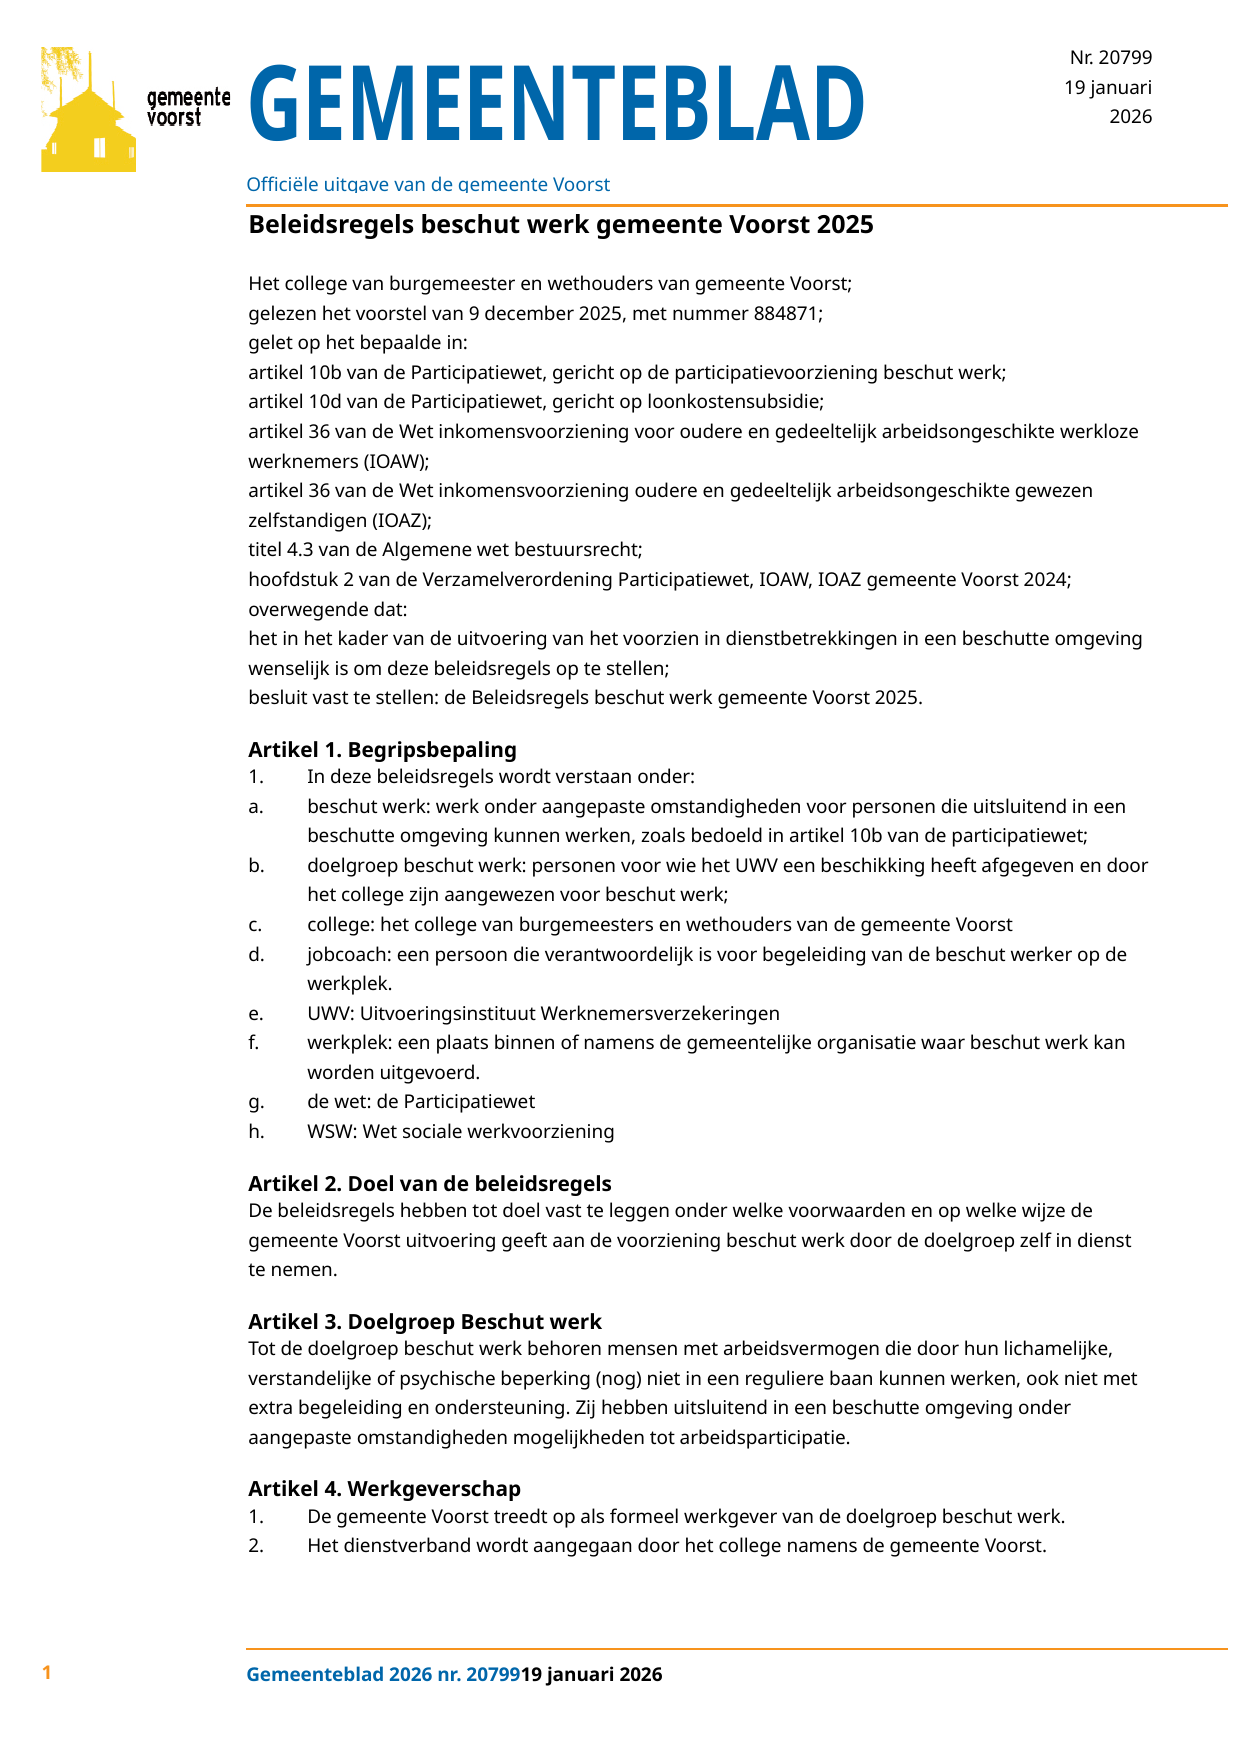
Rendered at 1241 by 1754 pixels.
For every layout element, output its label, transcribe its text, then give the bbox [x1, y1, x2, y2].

text artikel 36 van de Wet inkomensvoorziening oudere en gedeeltelijk arbeidsongeschikte gewezen zelfstandigen (IOAZ); [248, 477, 1152, 533]
list jobcoach: een persoon die verantwoordelijk is voor begeleiding van de beschut werker op de werkplek. [248, 941, 1152, 996]
text artikel 36 van de Wet inkomensvoorziening voor oudere en gedeeltelijk arbeidsongeschikte werkloze werknemers (IOAW); [248, 418, 1152, 473]
text Het college van burgemeester en wethouders van gemeente Voorst; [248, 270, 1152, 296]
text artikel 10d van de Participatiewet, gericht op loonkostensubsidie; [248, 389, 1152, 414]
list werkplek: een plaats binnen of namens de gemeentelijke organisatie waar beschut werk kan worden uitgevoerd. [248, 1029, 1152, 1085]
text titel 4.3 van de Algemene wet bestuursrecht; [248, 537, 1152, 562]
text Artikel 1. Begripsbepaling [248, 735, 1152, 763]
list In deze beleidsregels wordt verstaan onder: [248, 763, 1152, 789]
text het in het kader van de uitvoering van het voorzien in dienstbetrekkingen in een beschutte omgeving wenselijk is om deze beleidsregels op te stellen; [248, 625, 1152, 681]
text overwegende dat: [248, 596, 1152, 621]
text artikel 10b van de Participatiewet, gericht op de participatievoorziening beschut werk; [248, 359, 1152, 385]
list WSW: Wet sociale werkvoorziening [248, 1118, 1152, 1144]
list UWV: Uitvoeringsinstituut Werknemersverzekeringen [248, 1000, 1152, 1026]
text Artikel 2. Doel van de beleidsregels [248, 1169, 1152, 1197]
picture [41, 47, 231, 172]
list Het dienstverband wordt aangegaan door het college namens de gemeente Voorst. [248, 1532, 1152, 1558]
text De beleidsregels hebben tot doel vast te leggen onder welke voorwaarden en op welke wijze de gemeente Voorst uitvoering geeft aan de voorziening beschut werk door de doelgroep zelf in dienst te nemen. [248, 1197, 1152, 1282]
list de wet: de Participatiewet [248, 1089, 1152, 1114]
text besluit vast te stellen: de Beleidsregels beschut werk gemeente Voorst 2025. [248, 684, 1152, 710]
text Beleidsregels beschut werk gemeente Voorst 2025 [248, 207, 1152, 241]
text Artikel 3. Doelgroep Beschut werk [248, 1307, 1152, 1335]
text gelet op het bepaalde in: [248, 329, 1152, 355]
list De gemeente Voorst treedt op als formeel werkgever van de doelgroep beschut werk. [248, 1503, 1152, 1528]
text hoofdstuk 2 van de Verzamelverordening Participatiewet, IOAW, IOAZ gemeente Voorst 2024; [248, 566, 1152, 592]
text Tot de doelgroep beschut werk behoren mensen met arbeidsvermogen die door hun lichamelijke, verstandelijke of psychische beperking (nog) niet in een reguliere baan kunnen werken, ook niet met extra begeleiding en ondersteuning. Zij hebben uitsluitend in een beschutte omgeving onder aangepaste omstandigheden mogelijkheden tot arbeidsparticipatie. [248, 1335, 1152, 1450]
text gelezen het voorstel van 9 december 2025, met nummer 884871; [248, 300, 1152, 326]
list college: het college van burgemeesters en wethouders van de gemeente Voorst [248, 911, 1152, 937]
list doelgroep beschut werk: personen voor wie het UWV een beschikking heeft afgegeven en door het college zijn aangewezen voor beschut werk; [248, 852, 1152, 907]
list beschut werk: werk onder aangepaste omstandigheden voor personen die uitsluitend in een beschutte omgeving kunnen werken, zoals bedoeld in artikel 10b van de participatiewet; [248, 793, 1152, 848]
text Artikel 4. Werkgeverschap [248, 1474, 1152, 1503]
